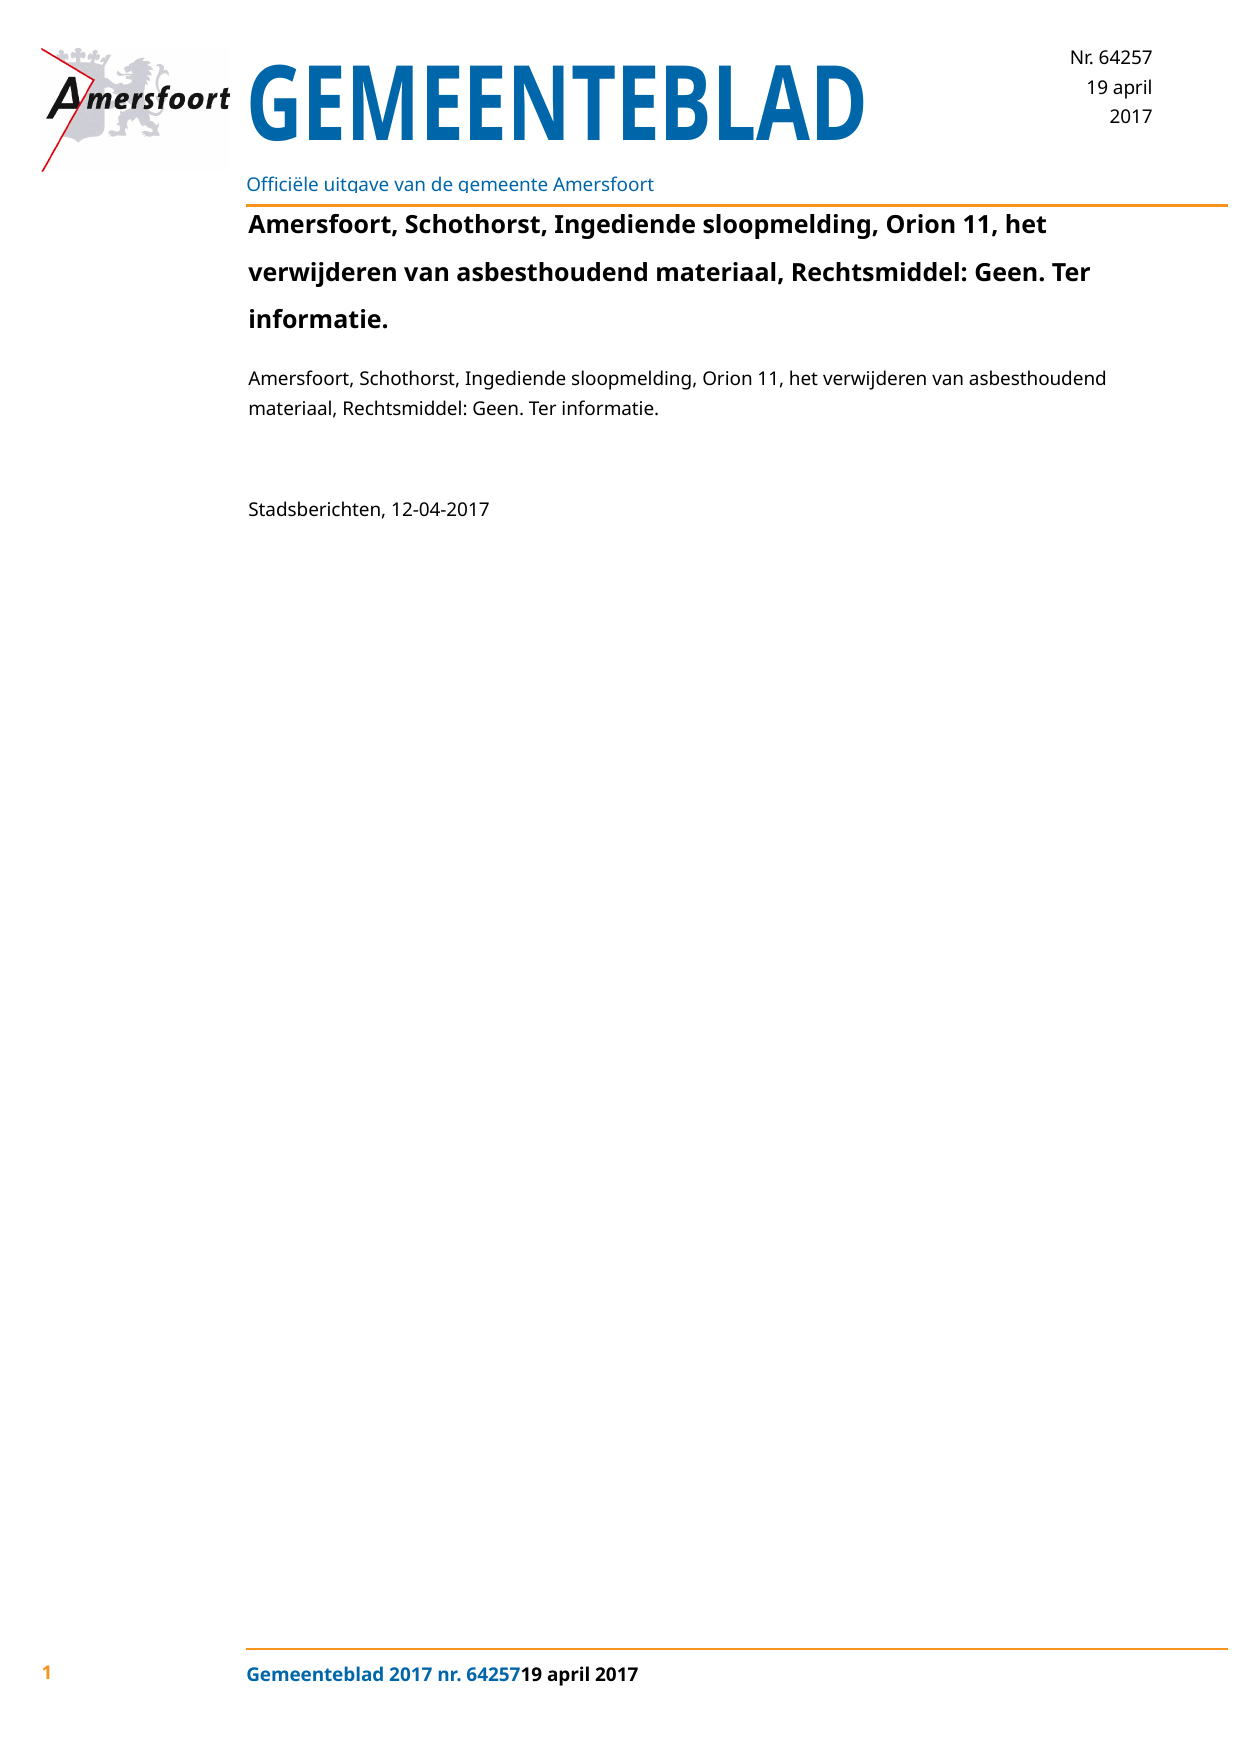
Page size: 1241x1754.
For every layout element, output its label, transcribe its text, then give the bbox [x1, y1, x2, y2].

text Stadsberichten, 12-04-2017 [248, 496, 1152, 522]
text Amersfoort, Schothorst, Ingediende sloopmelding, Orion 11, het verwijderen van asbesthoudend materiaal, Rechtsmiddel: Geen. Ter informatie. [248, 207, 1152, 336]
picture [41, 47, 231, 172]
text Amersfoort, Schothorst, Ingediende sloopmelding, Orion 11, het verwijderen van asbesthoudend materiaal, Rechtsmiddel: Geen. Ter informatie. [248, 366, 1152, 421]
